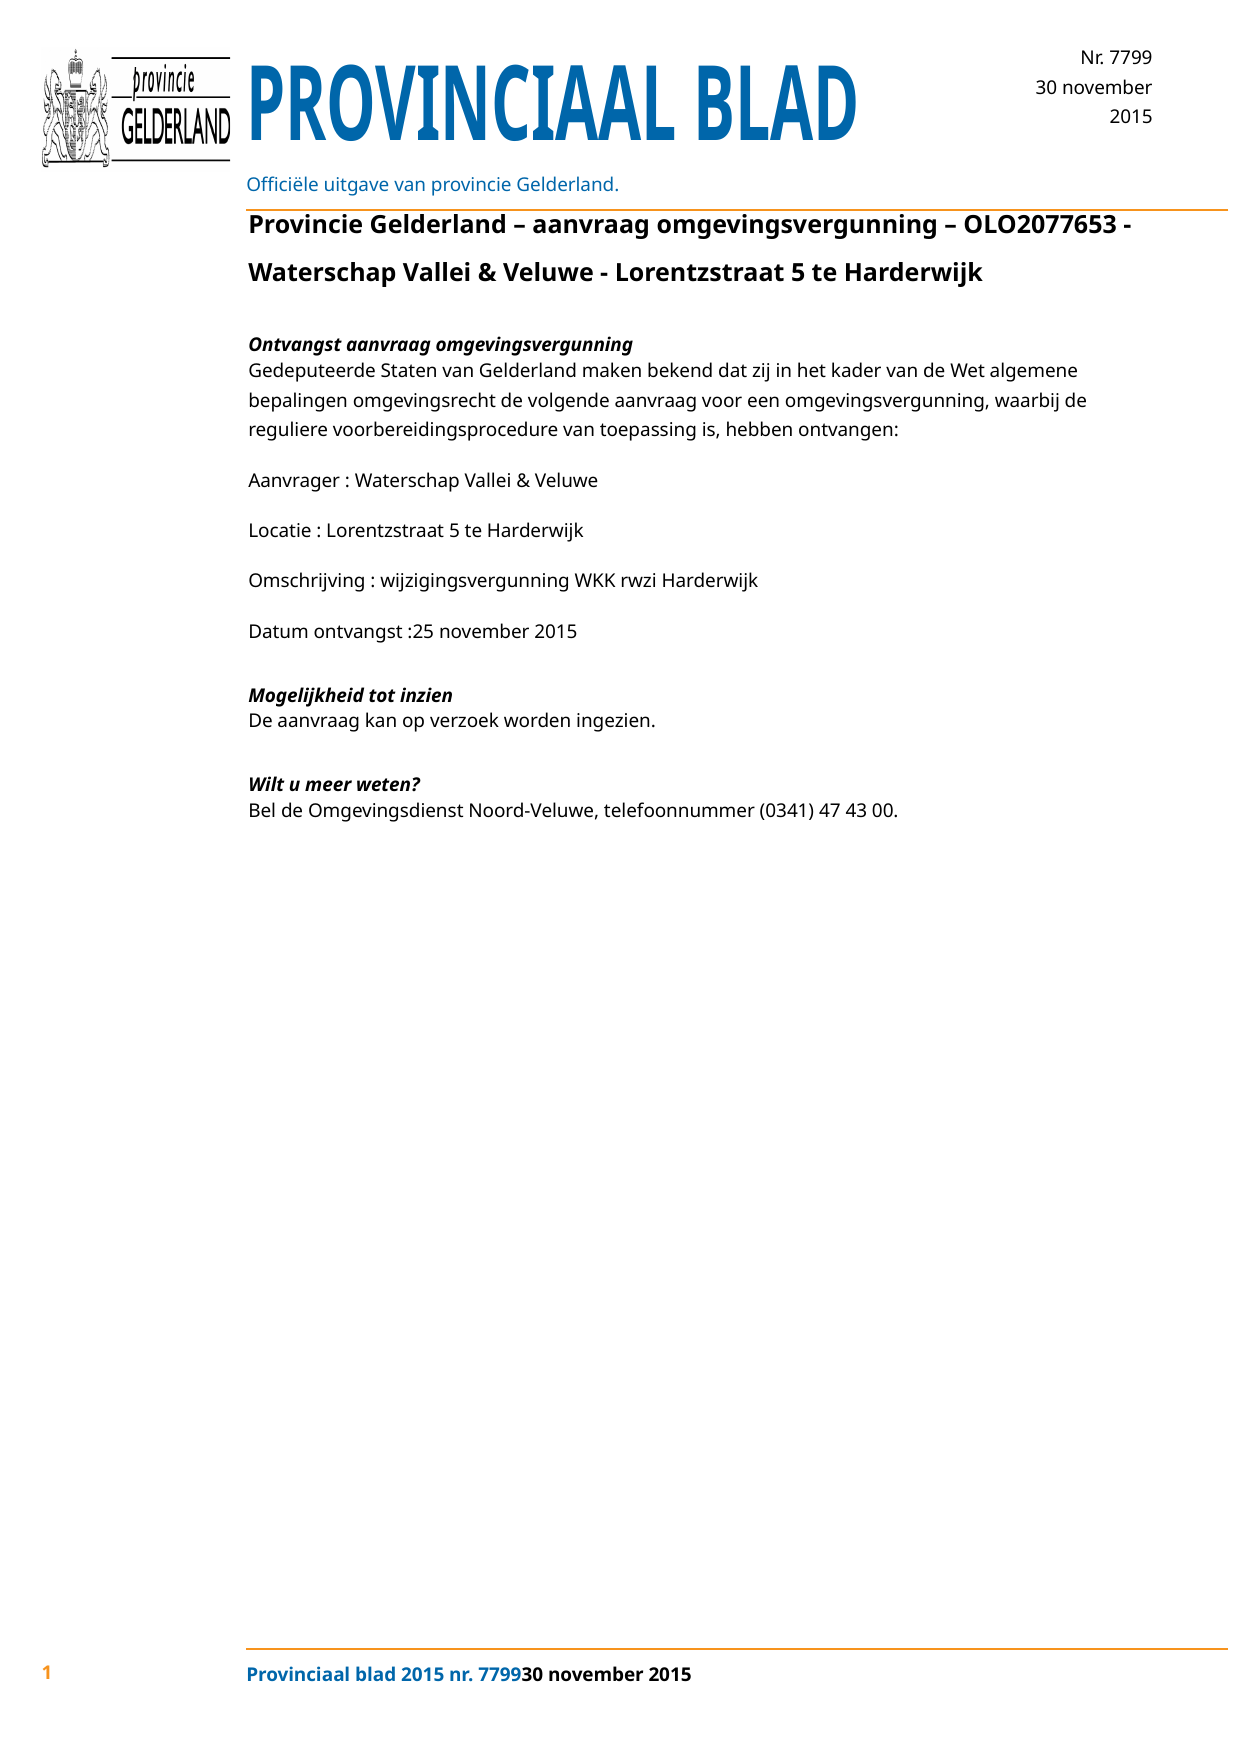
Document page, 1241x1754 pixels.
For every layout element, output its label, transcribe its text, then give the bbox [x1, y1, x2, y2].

text Mogelijkheid tot inzien [248, 682, 1152, 708]
text Aanvrager : Waterschap Vallei & Veluwe [248, 467, 1152, 492]
text Omschrijving : wijzigingsvergunning WKK rwzi Harderwijk [248, 568, 1152, 593]
picture [41, 47, 231, 172]
text Datum ontvangst :25 november 2015 [248, 618, 1152, 644]
text De aanvraag kan op verzoek worden ingezien. [248, 708, 1152, 733]
text Gedeputeerde Staten van Gelderland maken bekend dat zij in het kader van de Wet algemene bepalingen omgevingsrecht de volgende aanvraag voor een omgevingsvergunning, waarbij de reguliere voorbereidingsprocedure van toepassing is, hebben ontvangen: [248, 357, 1152, 442]
text Locatie : Lorentzstraat 5 te Harderwijk [248, 517, 1152, 543]
text Wilt u meer weten? [248, 772, 1152, 797]
text Provincie Gelderland – aanvraag omgevingsvergunning – OLO2077653 - Waterschap Vallei & Veluwe - Lorentzstraat 5 te Harderwijk [248, 211, 1152, 288]
text Bel de Omgevingsdienst Noord-Veluwe, telefoonnummer (0341) 47 43 00. [248, 797, 1152, 823]
text Ontvangst aanvraag omgevingsvergunning [248, 331, 1152, 357]
